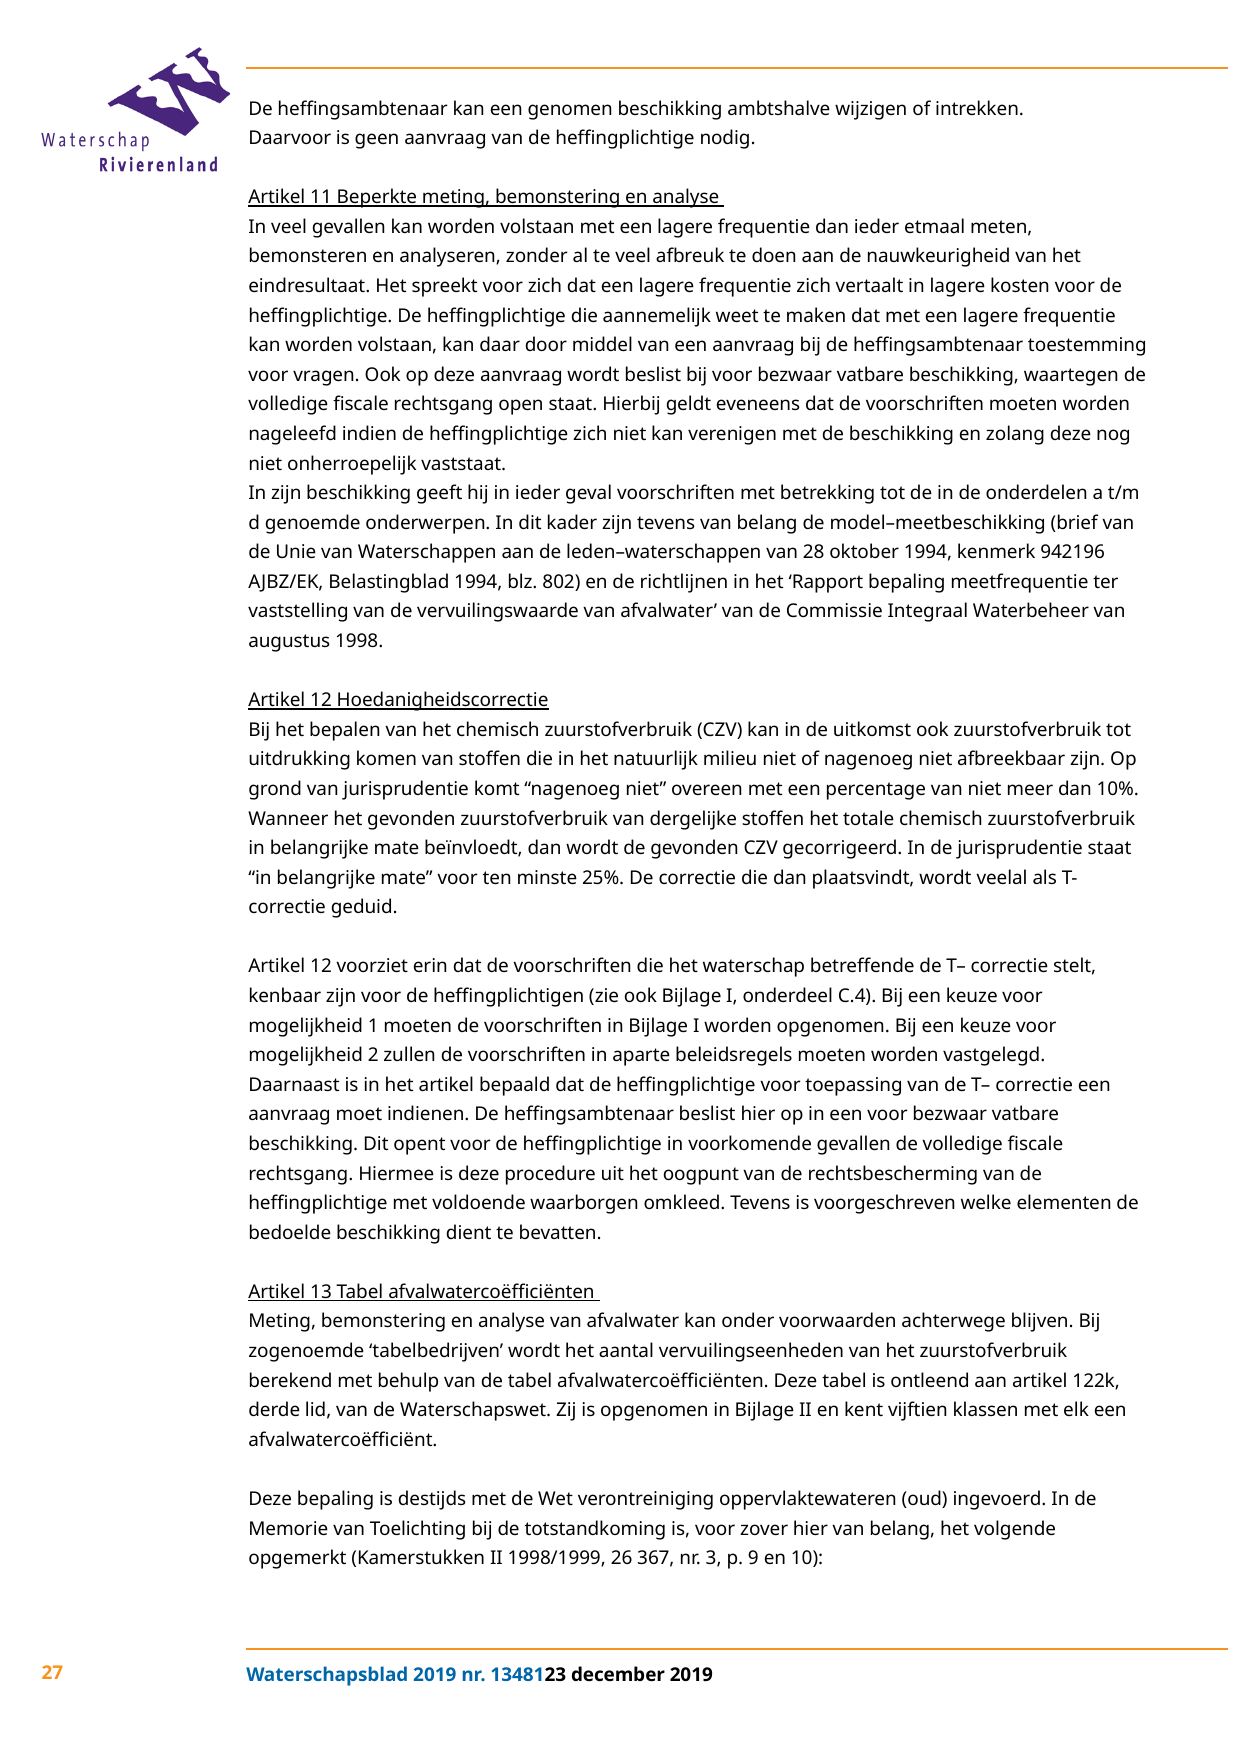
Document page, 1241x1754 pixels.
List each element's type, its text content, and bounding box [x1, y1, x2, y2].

text De heffingsambtenaar kan een genomen beschikking ambtshalve wijzigen of intrekken. [248, 95, 1152, 121]
text Artikel 11 Beperkte meting, bemonstering en analyse [248, 183, 1152, 209]
text Bij het bepalen van het chemisch zuurstofverbruik (CZV) kan in de uitkomst ook zuurstofverbruik tot uitdrukking komen van stoffen die in het natuurlijk milieu niet of nagenoeg niet afbreekbaar zijn. Op grond van jurisprudentie komt “nagenoeg niet” overeen met een percentage van niet meer dan 10%. Wanneer het gevonden zuurstofverbruik van dergelijke stoffen het totale chemisch zuurstofverbruik in belangrijke mate beïnvloedt, dan wordt de gevonden CZV gecorrigeerd. In de jurisprudentie staat “in belangrijke mate” voor ten minste 25%. De correctie die dan plaatsvindt, wordt veelal als T-correctie geduid. [248, 716, 1152, 919]
text Artikel 12 voorziet erin dat de voorschriften die het waterschap betreffende de T– correctie stelt, kenbaar zijn voor de heffingplichtigen (zie ook Bijlage I, onderdeel C.4). Bij een keuze voor mogelijkheid 1 moeten de voorschriften in Bijlage I worden opgenomen. Bij een keuze voor mogelijkheid 2 zullen de voorschriften in aparte beleidsregels moeten worden vastgelegd. [248, 953, 1152, 1067]
text Artikel 12 Hoedanigheidscorrectie [248, 686, 1152, 712]
text Daarnaast is in het artikel bepaald dat de heffingplichtige voor toepassing van de T– correctie een aanvraag moet indienen. De heffingsambtenaar beslist hier op in een voor bezwaar vatbare beschikking. Dit opent voor de heffingplichtige in voorkomende gevallen de volledige fiscale rechtsgang. Hiermee is deze procedure uit het oogpunt van de rechtsbescherming van de heffingplichtige met voldoende waarborgen omkleed. Tevens is voorgeschreven welke elementen de bedoelde beschikking dient te bevatten. [248, 1071, 1152, 1245]
picture [41, 47, 231, 172]
text Deze bepaling is destijds met de Wet verontreiniging oppervlaktewateren (oud) ingevoerd. In de Memorie van Toelichting bij de totstandkoming is, voor zover hier van belang, het volgende opgemerkt (Kamerstukken II 1998/1999, 26 367, nr. 3, p. 9 en 10): [248, 1485, 1152, 1570]
text In veel gevallen kan worden volstaan met een lagere frequentie dan ieder etmaal meten, bemonsteren en analyseren, zonder al te veel afbreuk te doen aan de nauwkeurigheid van het eindresultaat. Het spreekt voor zich dat een lagere frequentie zich vertaalt in lagere kosten voor de heffingplichtige. De heffingplichtige die aannemelijk weet te maken dat met een lagere frequentie kan worden volstaan, kan daar door middel van een aanvraag bij de heffingsambtenaar toestemming voor vragen. Ook op deze aanvraag wordt beslist bij voor bezwaar vatbare beschikking, waartegen de volledige fiscale rechtsgang open staat. Hierbij geldt eveneens dat de voorschriften moeten worden nageleefd indien de heffingplichtige zich niet kan verenigen met de beschikking en zolang deze nog niet onherroepelijk vaststaat. [248, 213, 1152, 476]
text Daarvoor is geen aanvraag van de heffingplichtige nodig. [248, 124, 1152, 150]
text In zijn beschikking geeft hij in ieder geval voorschriften met betrekking tot de in de onderdelen a t/m d genoemde onderwerpen. In dit kader zijn tevens van belang de model–meetbeschikking (brief van de Unie van Waterschappen aan de leden–waterschappen van 28 oktober 1994, kenmerk 942196 AJBZ/EK, Belastingblad 1994, blz. 802) en de richtlijnen in het ‘Rapport bepaling meetfrequentie ter vaststelling van de vervuilingswaarde van afvalwater’ van de Commissie Integraal Waterbeheer van augustus 1998. [248, 479, 1152, 653]
text Artikel 13 Tabel afvalwatercoëfficiënten [248, 1278, 1152, 1304]
text Meting, bemonstering en analyse van afvalwater kan onder voorwaarden achterwege blijven. Bij zogenoemde ‘tabelbedrijven’ wordt het aantal vervuilingseenheden van het zuurstofverbruik berekend met behulp van de tabel afvalwatercoëfficiënten. Deze tabel is ontleend aan artikel 122k, derde lid, van de Waterschapswet. Zij is opgenomen in Bijlage II en kent vijftien klassen met elk een afvalwatercoëfficiënt. [248, 1308, 1152, 1452]
